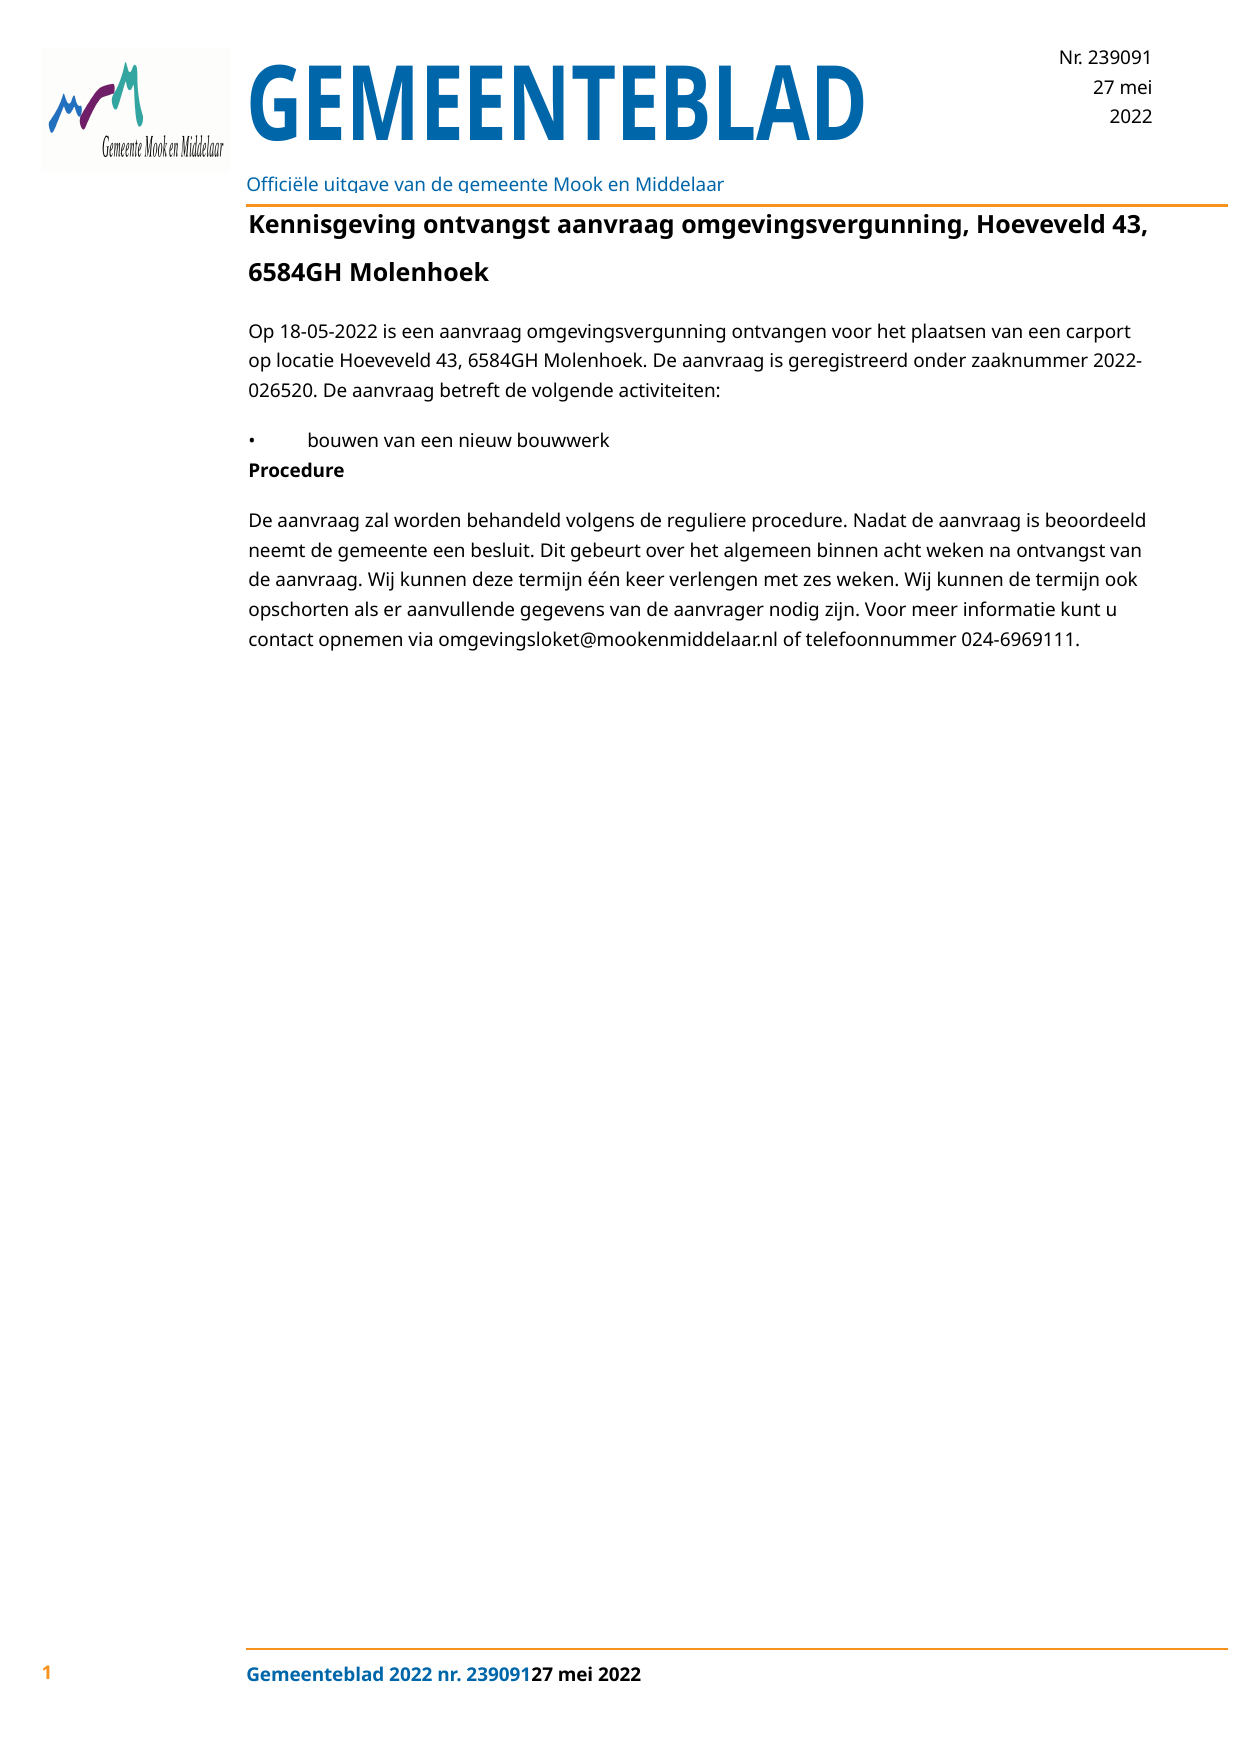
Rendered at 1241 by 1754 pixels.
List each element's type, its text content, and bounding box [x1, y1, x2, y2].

text Procedure [248, 457, 1152, 483]
text Kennisgeving ontvangst aanvraag omgevingsvergunning, Hoeveveld 43, 6584GH Molenhoek [248, 207, 1152, 288]
picture [41, 47, 231, 172]
list bouwen van een nieuw bouwwerk [248, 427, 1152, 453]
text Op 18-05-2022 is een aanvraag omgevingsvergunning ontvangen voor het plaatsen van een carport op locatie Hoeveveld 43, 6584GH Molenhoek. De aanvraag is geregistreerd onder zaaknummer 2022-026520. De aanvraag betreft de volgende activiteiten: [248, 318, 1152, 403]
text De aanvraag zal worden behandeld volgens de reguliere procedure. Nadat de aanvraag is beoordeeld neemt de gemeente een besluit. Dit gebeurt over het algemeen binnen acht weken na ontvangst van de aanvraag. Wij kunnen deze termijn één keer verlengen met zes weken. Wij kunnen de termijn ook opschorten als er aanvullende gegevens van de aanvrager nodig zijn. Voor meer informatie kunt u contact opnemen via omgevingsloket@mookenmiddelaar.nl of telefoonnummer 024-6969111. [248, 507, 1152, 652]
